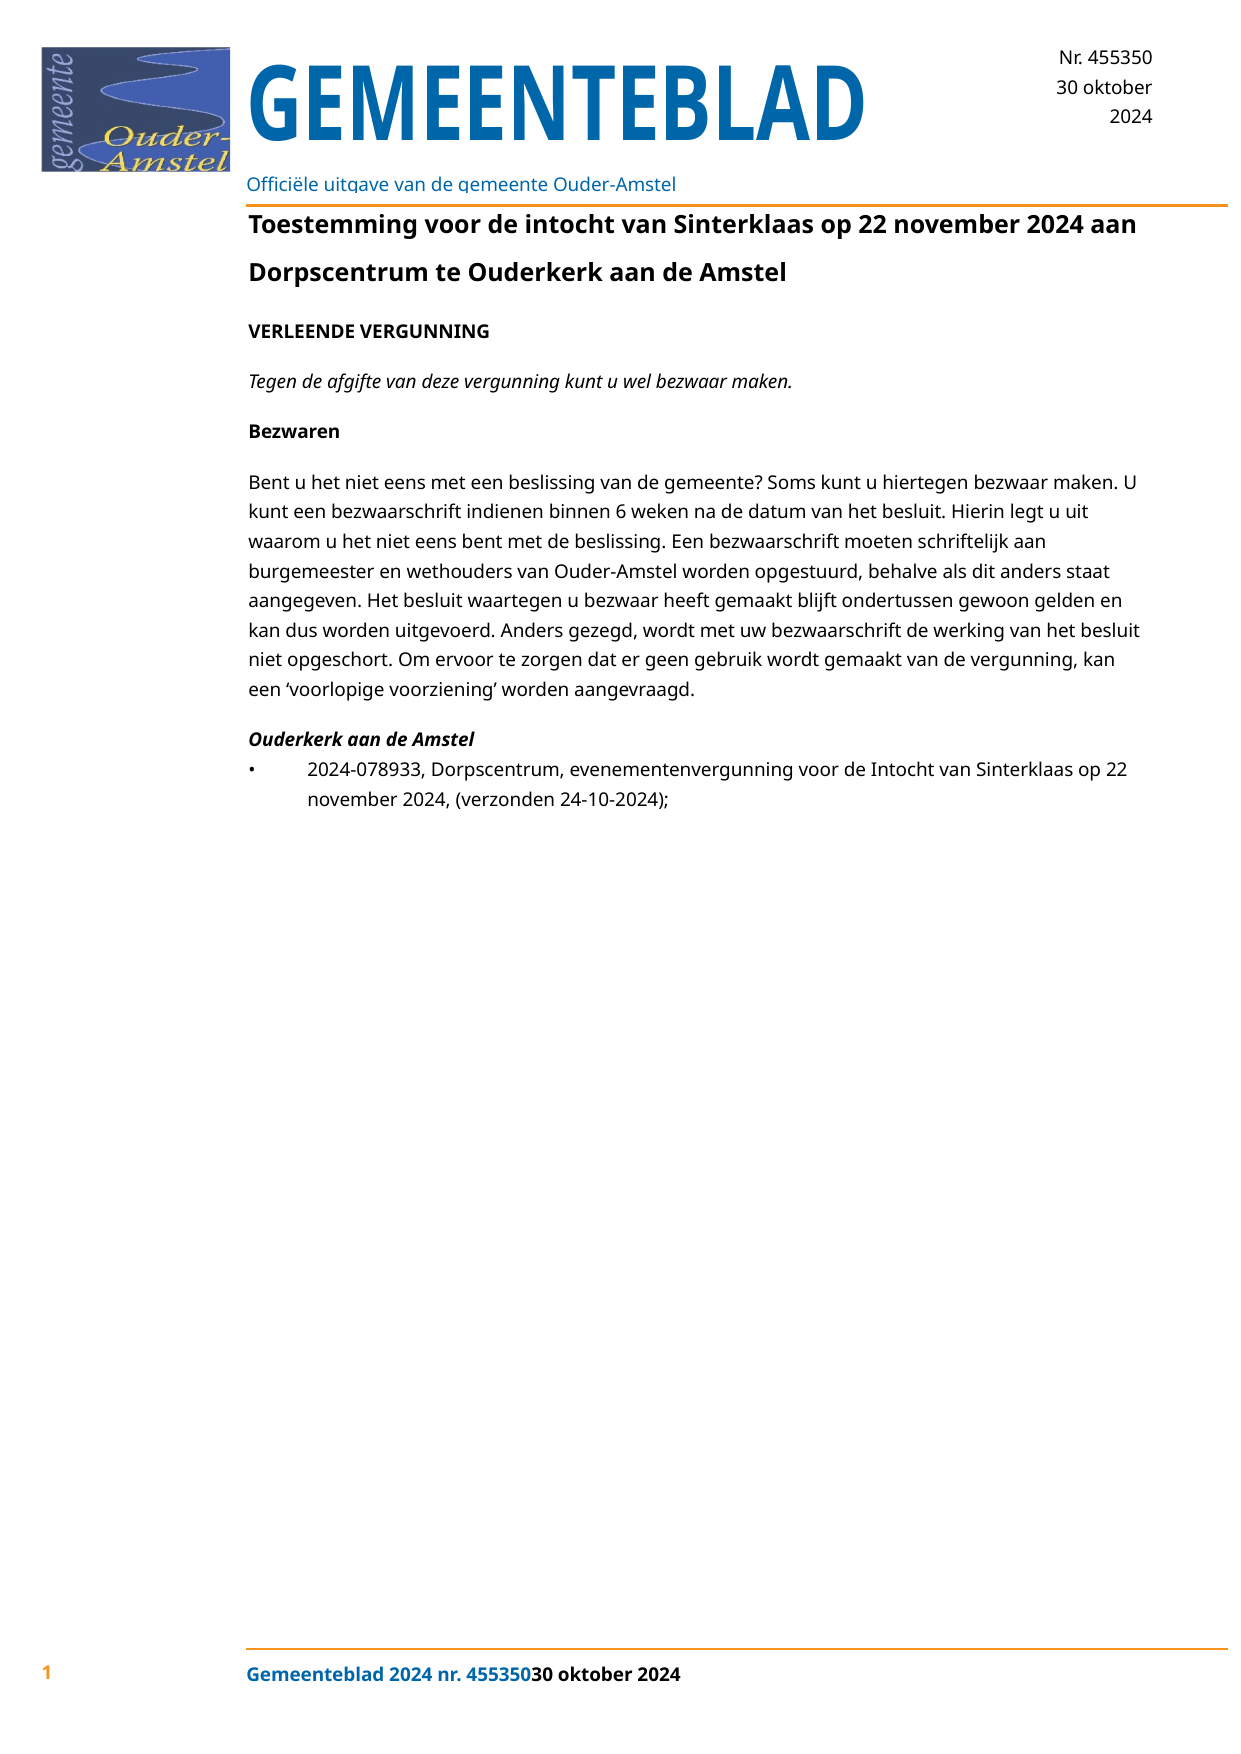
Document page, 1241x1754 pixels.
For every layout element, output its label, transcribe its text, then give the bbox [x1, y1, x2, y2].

text Toestemming voor de intocht van Sinterklaas op 22 november 2024 aan Dorpscentrum te Ouderkerk aan de Amstel [248, 207, 1152, 288]
text Bezwaren [248, 419, 1152, 444]
text Bent u het niet eens met een beslissing van de gemeente? Soms kunt u hiertegen bezwaar maken. U kunt een bezwaarschrift indienen binnen 6 weken na de datum van het besluit. Hierin legt u uit waarom u het niet eens bent met de beslissing. Een bezwaarschrift moeten schriftelijk aan burgemeester en wethouders van Ouder-Amstel worden opgestuurd, behalve als dit anders staat aangegeven. Het besluit waartegen u bezwaar heeft gemaakt blijft ondertussen gewoon gelden en kan dus worden uitgevoerd. Anders gezegd, wordt met uw bezwaarschrift de werking van het besluit niet opgeschort. Om ervoor te zorgen dat er geen gebruik wordt gemaakt van de vergunning, kan een ‘voorlopige voorziening’ worden aangevraagd. [248, 469, 1152, 702]
text Ouderkerk aan de Amstel [248, 727, 1152, 752]
text Tegen de afgifte van deze vergunning kunt u wel bezwaar maken. [248, 368, 1152, 394]
list 2024-078933, Dorpscentrum, evenementenvergunning voor de Intocht van Sinterklaas op 22 november 2024, (verzonden 24-10-2024); [248, 756, 1152, 812]
picture [41, 47, 231, 172]
text VERLEENDE VERGUNNING [248, 318, 1152, 344]
